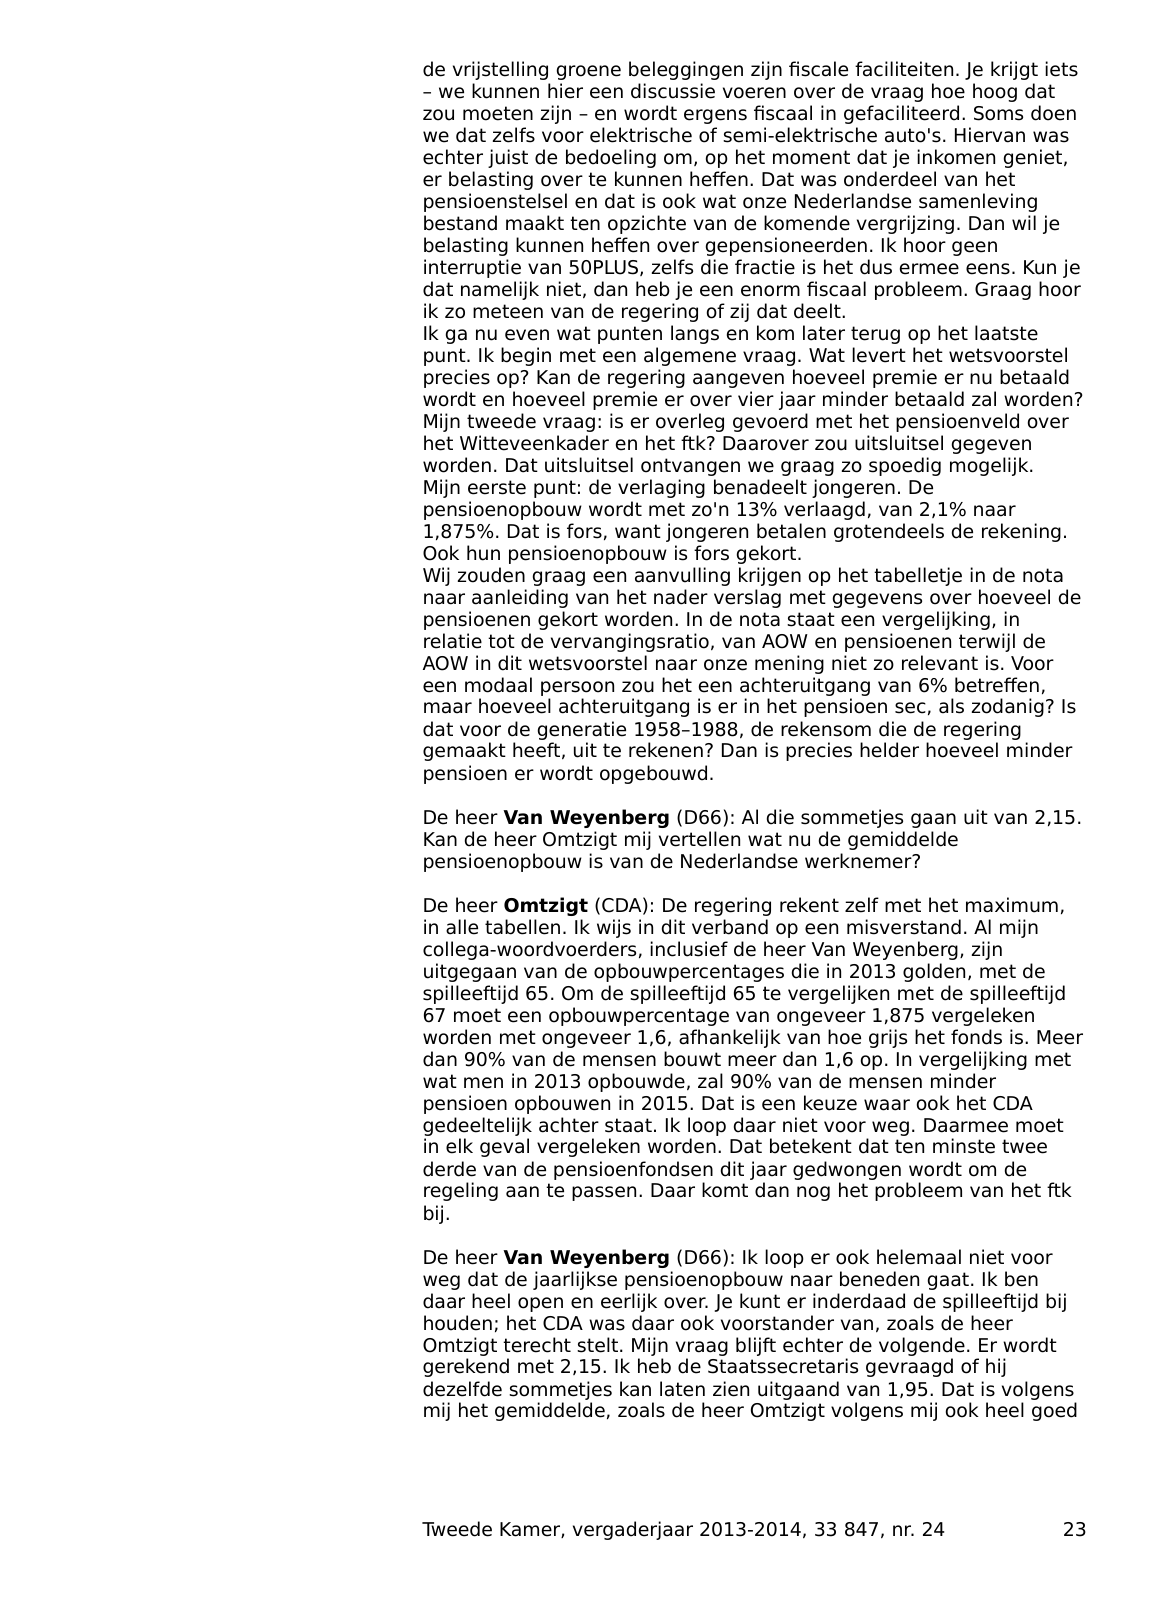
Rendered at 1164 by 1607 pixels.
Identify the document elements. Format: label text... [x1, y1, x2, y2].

text De heer Omtzigt (CDA): De regering rekent zelf met het maximum, in alle tabellen. Ik wijs in dit verband op een misverstand. Al mijn collega-woordvoerders, inclusief de heer Van Weyenberg, zijn uitgegaan van de opbouwpercentages die in 2013 golden, met de spilleeftijd 65. Om de spilleeftijd 65 te vergelijken met de spilleeftijd 67 moet een opbouwpercentage van ongeveer 1,875 vergeleken worden met ongeveer 1,6, afhankelijk van hoe grijs het fonds is. Meer dan 90% van de mensen bouwt meer dan 1,6 op. In vergelijking met wat men in 2013 opbouwde, zal 90% van de mensen minder pensioen opbouwen in 2015. Dat is een keuze waar ook het CDA gedeeltelijk achter staat. Ik loop daar niet voor weg. Daarmee moet in elk geval vergeleken worden. Dat betekent dat ten minste twee derde van de pensioenfondsen dit jaar gedwongen wordt om de regeling aan te passen. Daar komt dan nog het probleem van het ftk bij. [422, 895, 1087, 1224]
text De heer Van Weyenberg (D66): Al die sommetjes gaan uit van 2,15. Kan de heer Omtzigt mij vertellen wat nu de gemiddelde pensioenopbouw is van de Nederlandse werknemer? [422, 807, 1087, 872]
text Wij zouden graag een aanvulling krijgen op het tabelletje in de nota naar aanleiding van het nader verslag met gegevens over hoeveel de pensioenen gekort worden. In de nota staat een vergelijking, in relatie tot de vervangingsratio, van AOW en pensioenen terwijl de AOW in dit wetsvoorstel naar onze mening niet zo relevant is. Voor een modaal persoon zou het een achteruitgang van 6% betreffen, maar hoeveel achteruitgang is er in het pensioen sec, als zodanig? Is dat voor de generatie 1958–1988, de rekensom die de regering gemaakt heeft, uit te rekenen? Dan is precies helder hoeveel minder pensioen er wordt opgebouwd. [422, 564, 1087, 784]
text de vrijstelling groene beleggingen zijn fiscale faciliteiten. Je krijgt iets – we kunnen hier een discussie voeren over de vraag hoe hoog dat zou moeten zijn – en wordt ergens fiscaal in gefaciliteerd. Soms doen we dat zelfs voor elektrische of semi-elektrische auto's. Hiervan was echter juist de bedoeling om, op het moment dat je inkomen geniet, er belasting over te kunnen heffen. Dat was onderdeel van het pensioenstelsel en dat is ook wat onze Nederlandse samenleving bestand maakt ten opzichte van de komende vergrijzing. Dan wil je belasting kunnen heffen over gepensioneerden. Ik hoor geen interruptie van 50PLUS, zelfs die fractie is het dus ermee eens. Kun je dat namelijk niet, dan heb je een enorm fiscaal probleem. Graag hoor ik zo meteen van de regering of zij dat deelt. [422, 59, 1087, 323]
text De heer Van Weyenberg (D66): Ik loop er ook helemaal niet voor weg dat de jaarlijkse pensioenopbouw naar beneden gaat. Ik ben daar heel open en eerlijk over. Je kunt er inderdaad de spilleeftijd bij houden; het CDA was daar ook voorstander van, zoals de heer Omtzigt terecht stelt. Mijn vraag blijft echter de volgende. Er wordt gerekend met 2,15. Ik heb de Staatssecretaris gevraagd of hij dezelfde sommetjes kan laten zien uitgaand van 1,95. Dat is volgens mij het gemiddelde, zoals de heer Omtzigt volgens mij ook heel goed [422, 1247, 1087, 1422]
text Ik ga nu even wat punten langs en kom later terug op het laatste punt. Ik begin met een algemene vraag. Wat levert het wetsvoorstel precies op? Kan de regering aangeven hoeveel premie er nu betaald wordt en hoeveel premie er over vier jaar minder betaald zal worden? Mijn tweede vraag: is er overleg gevoerd met het pensioenveld over het Witteveenkader en het ftk? Daarover zou uitsluitsel gegeven worden. Dat uitsluitsel ontvangen we graag zo spoedig mogelijk. [422, 323, 1087, 477]
text Mijn eerste punt: de verlaging benadeelt jongeren. De pensioenopbouw wordt met zo'n 13% verlaagd, van 2,1% naar 1,875%. Dat is fors, want jongeren betalen grotendeels de rekening. Ook hun pensioenopbouw is fors gekort. [422, 477, 1087, 564]
